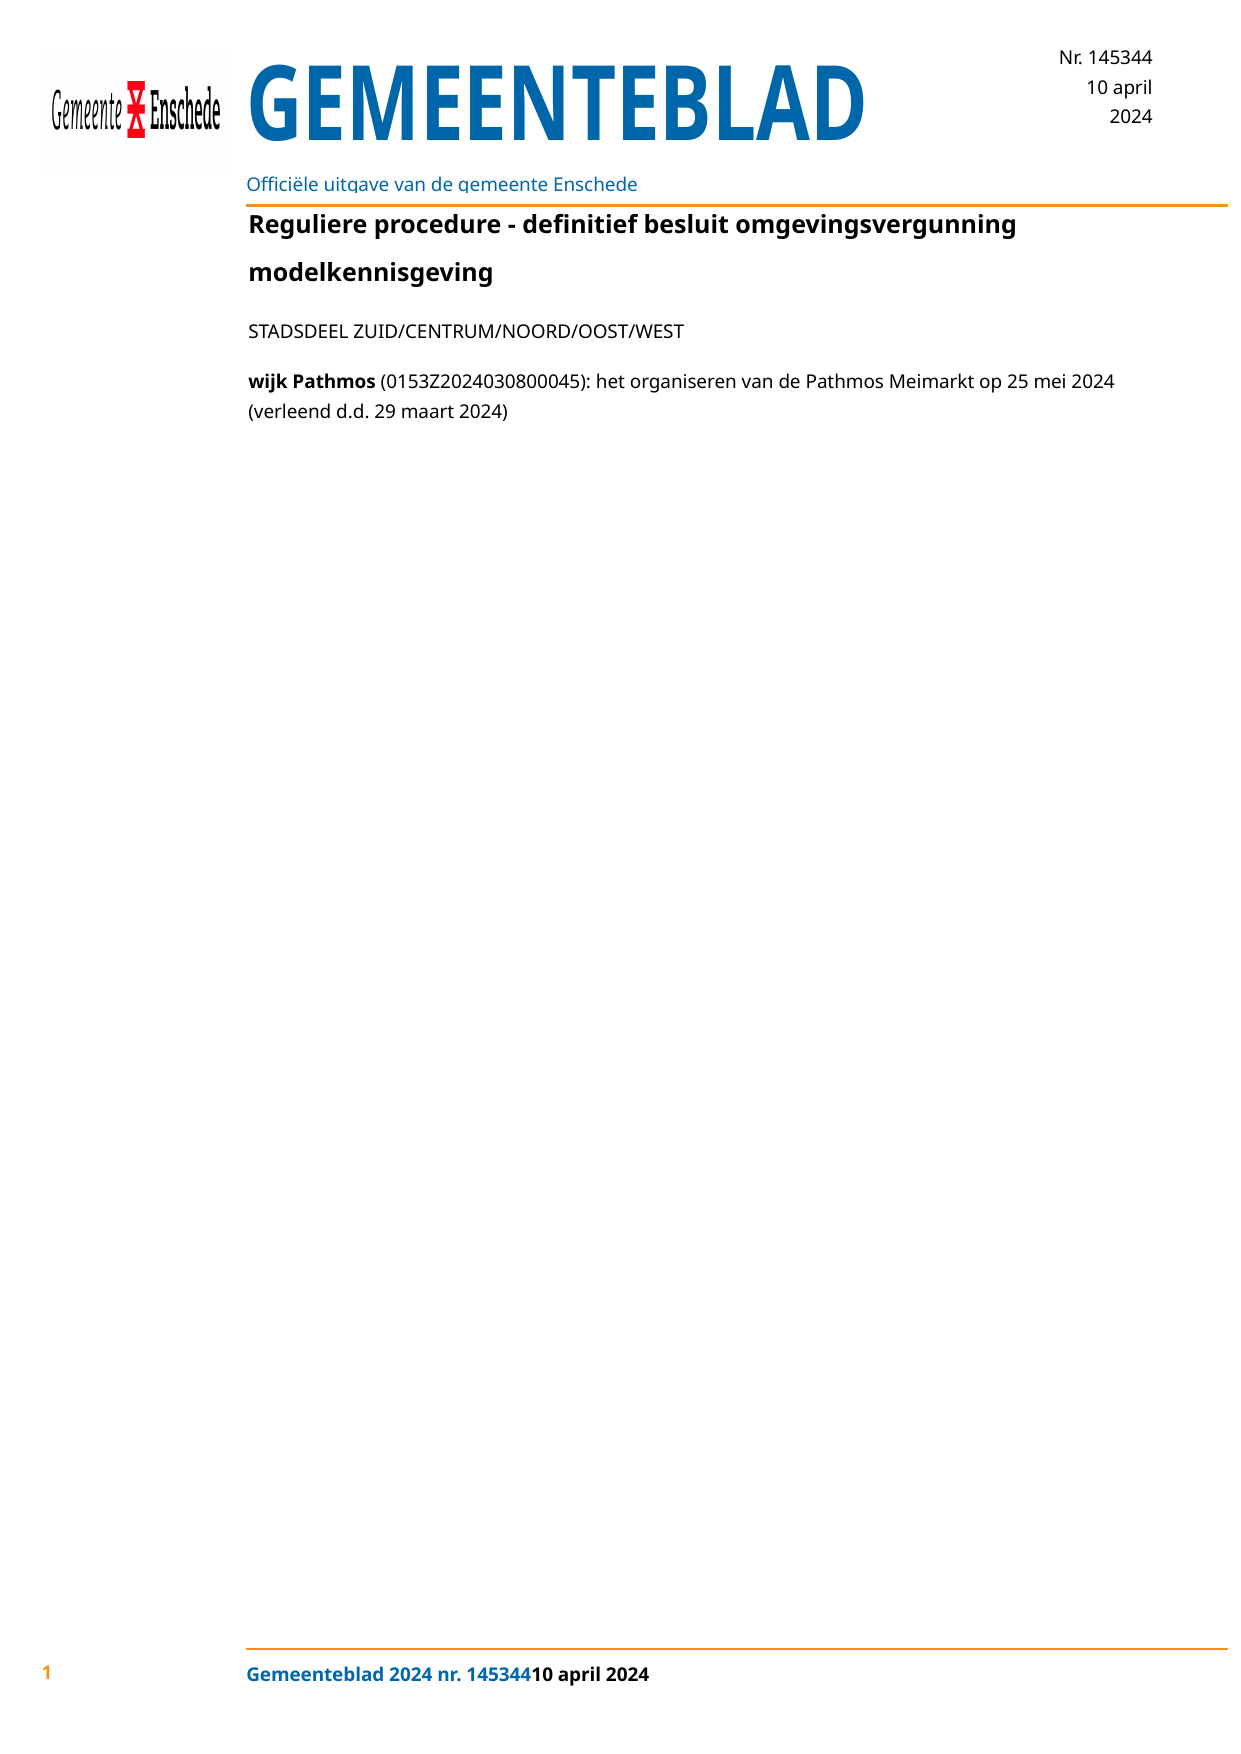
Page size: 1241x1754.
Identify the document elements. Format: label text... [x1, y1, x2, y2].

text Reguliere procedure - definitief besluit omgevingsvergunning modelkennisgeving [248, 207, 1152, 288]
text STADSDEEL ZUID/CENTRUM/NOORD/OOST/WEST [248, 318, 1152, 344]
picture [41, 47, 231, 172]
text wijk Pathmos (0153Z2024030800045): het organiseren van de Pathmos Meimarkt op 25 mei 2024 (verleend d.d. 29 maart 2024) [248, 368, 1152, 424]
